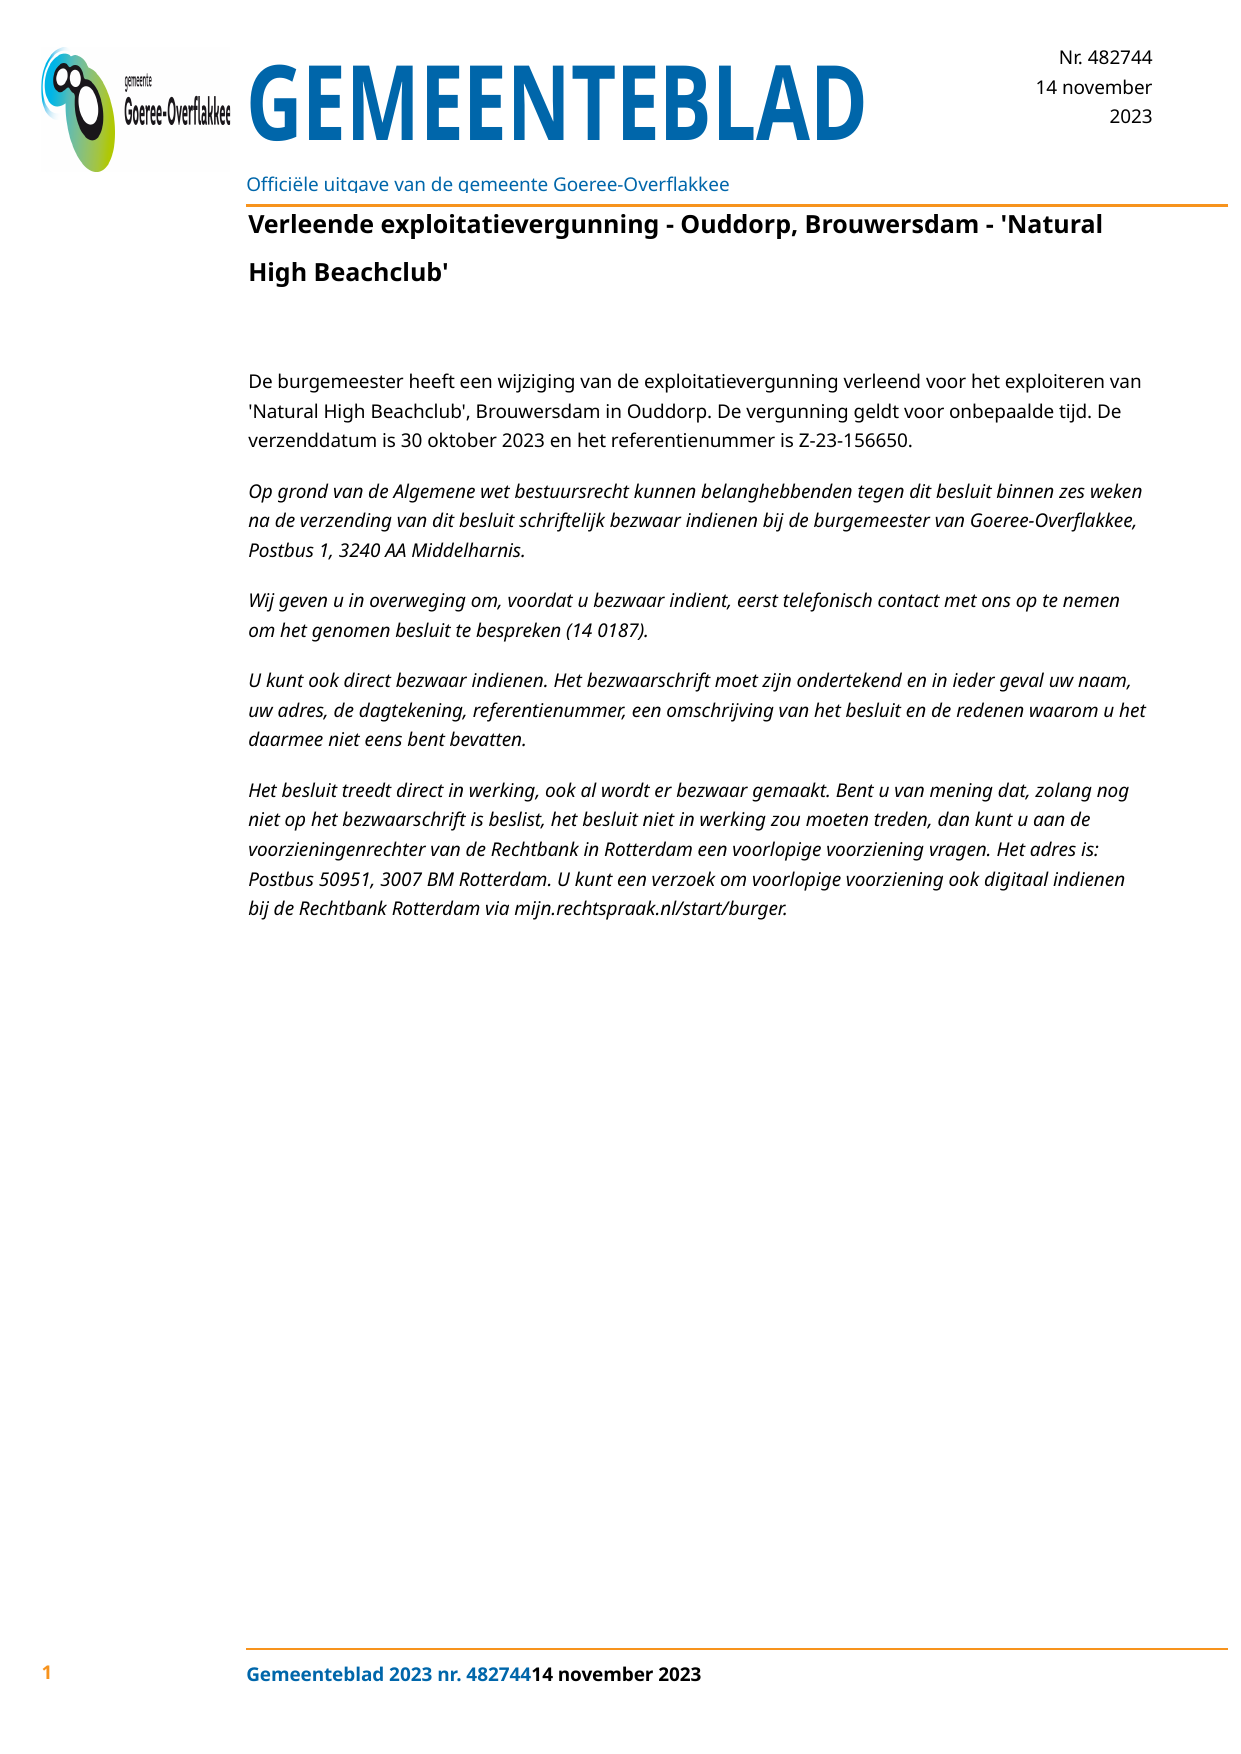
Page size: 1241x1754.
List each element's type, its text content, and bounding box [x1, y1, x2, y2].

text U kunt ook direct bezwaar indienen. Het bezwaarschrift moet zijn ondertekend en in ieder geval uw naam, uw adres, de dagtekening, referentienummer, een omschrijving van het besluit en de redenen waarom u het daarmee niet eens bent bevatten. [248, 667, 1152, 752]
text De burgemeester heeft een wijziging van de exploitatievergunning verleend voor het exploiteren van 'Natural High Beachclub', Brouwersdam in Ouddorp. De vergunning geldt voor onbepaalde tijd. De verzenddatum is 30 oktober 2023 en het referentienummer is Z-23-156650. [248, 368, 1152, 453]
text Op grond van de Algemene wet bestuursrecht kunnen belanghebbenden tegen dit besluit binnen zes weken na de verzending van dit besluit schriftelijk bezwaar indienen bij de burgemeester van Goeree-Overflakkee, Postbus 1, 3240 AA Middelharnis. [248, 478, 1152, 563]
text Het besluit treedt direct in werking, ook al wordt er bezwaar gemaakt. Bent u van mening dat, zolang nog niet op het bezwaarschrift is beslist, het besluit niet in werking zou moeten treden, dan kunt u aan de voorzieningenrechter van de Rechtbank in Rotterdam een voorlopige voorziening vragen. Het adres is: Postbus 50951, 3007 BM Rotterdam. U kunt een verzoek om voorlopige voorziening ook digitaal indienen bij de Rechtbank Rotterdam via mijn.rechtspraak.nl/start/burger. [248, 777, 1152, 921]
text Wij geven u in overweging om, voordat u bezwaar indient, eerst telefonisch contact met ons op te nemen om het genomen besluit te bespreken (14 0187). [248, 587, 1152, 643]
picture [41, 47, 231, 172]
text Verleende exploitatievergunning - Ouddorp, Brouwersdam - 'Natural High Beachclub' [248, 207, 1152, 288]
